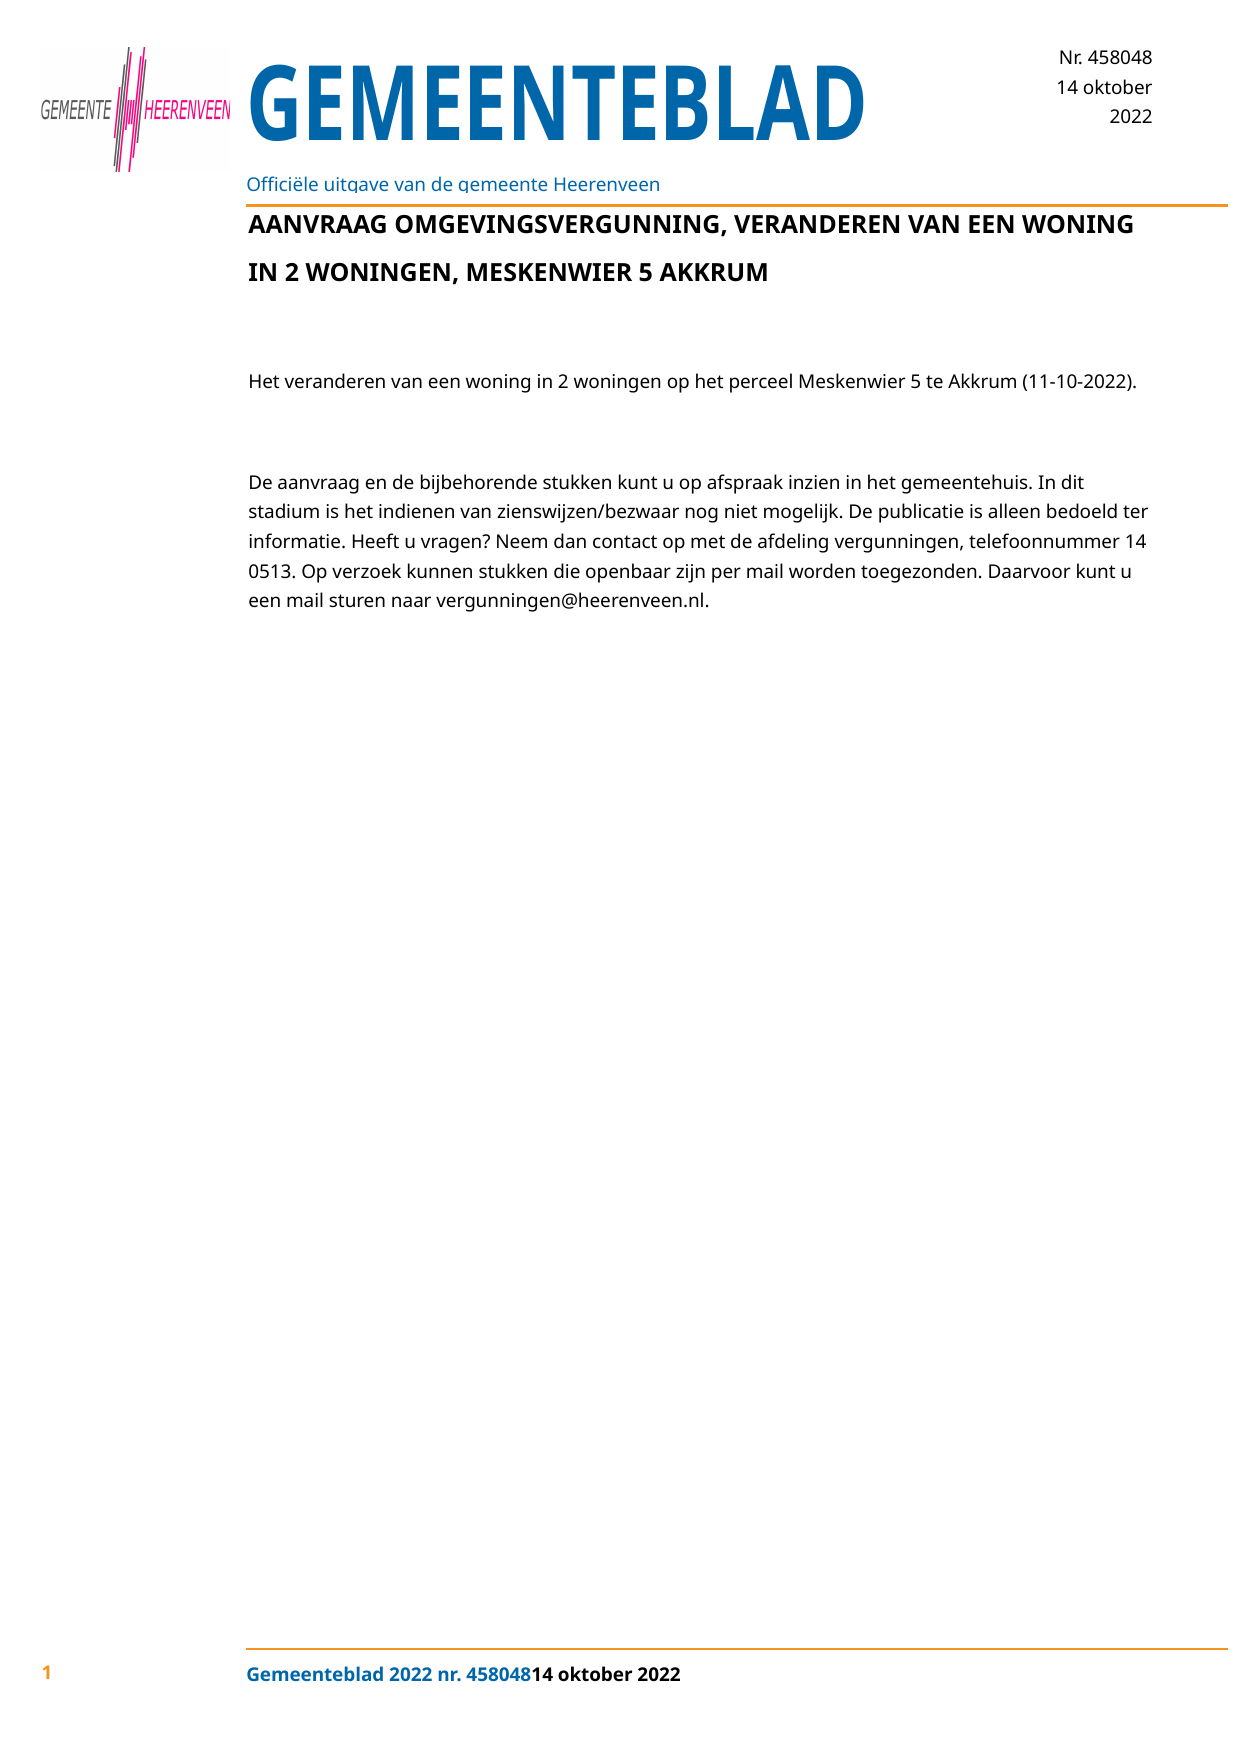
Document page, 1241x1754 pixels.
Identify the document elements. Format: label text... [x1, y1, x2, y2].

text AANVRAAG OMGEVINGSVERGUNNING, VERANDEREN VAN EEN WONING IN 2 WONINGEN, MESKENWIER 5 AKKRUM [248, 207, 1152, 288]
text Het veranderen van een woning in 2 woningen op het perceel Meskenwier 5 te Akkrum (11-10-2022). [248, 368, 1152, 394]
text De aanvraag en de bijbehorende stukken kunt u op afspraak inzien in het gemeentehuis. In dit stadium is het indienen van zienswijzen/bezwaar nog niet mogelijk. De publicatie is alleen bedoeld ter informatie. Heeft u vragen? Neem dan contact op met de afdeling vergunningen, telefoonnummer 14 0513. Op verzoek kunnen stukken die openbaar zijn per mail worden toegezonden. Daarvoor kunt u een mail sturen naar vergunningen@heerenveen.nl. [248, 469, 1152, 613]
picture [41, 47, 231, 172]
